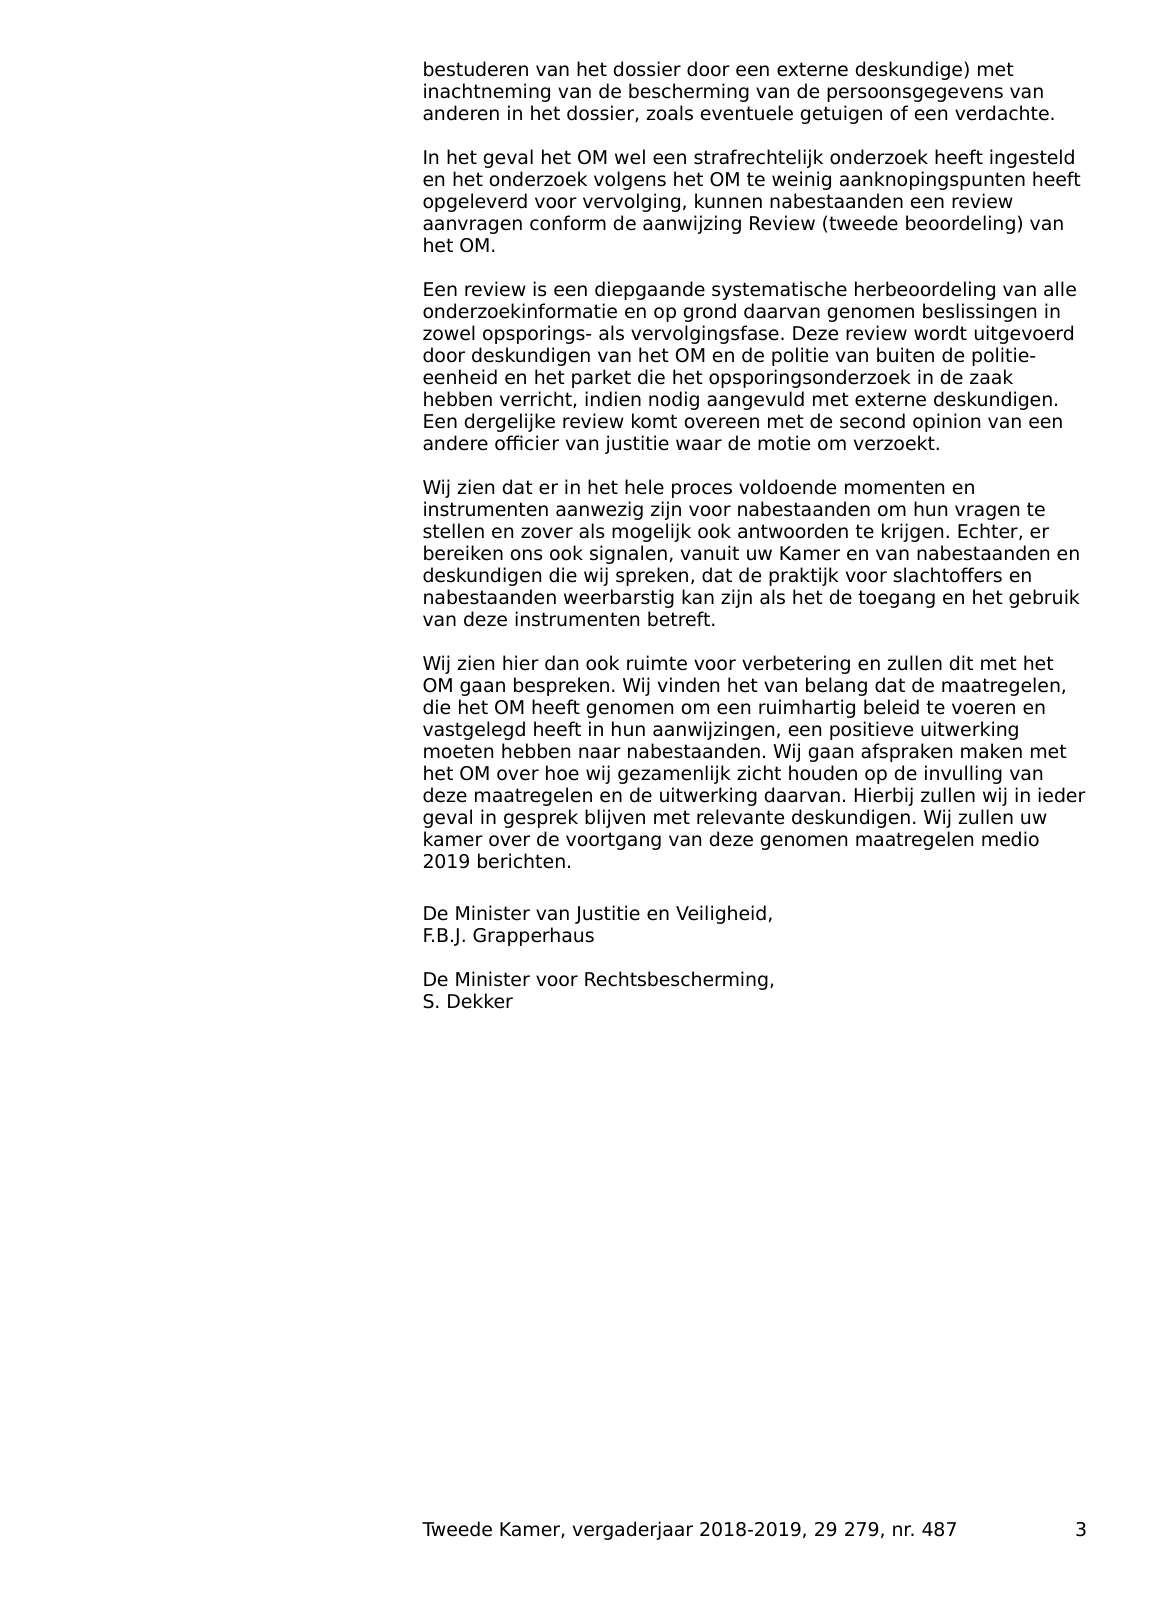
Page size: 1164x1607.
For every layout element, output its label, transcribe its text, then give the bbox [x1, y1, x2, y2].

text De Minister van Justitie en Veiligheid, F.B.J. Grapperhaus [422, 903, 1087, 947]
text Wij zien hier dan ook ruimte voor verbetering en zullen dit met het OM gaan bespreken. Wij vinden het van belang dat de maatregelen, die het OM heeft genomen om een ruimhartig beleid te voeren en vastgelegd heeft in hun aanwijzingen, een positieve uitwerking moeten hebben naar nabestaanden. Wij gaan afspraken maken met het OM over hoe wij gezamenlijk zicht houden op de invulling van deze maatregelen en de uitwerking daarvan. Hierbij zullen wij in ieder geval in gesprek blijven met relevante deskundigen. Wij zullen uw kamer over de voortgang van deze genomen maatregelen medio 2019 berichten. [422, 653, 1087, 873]
text bestuderen van het dossier door een externe deskundige) met inachtneming van de bescherming van de persoonsgegevens van anderen in het dossier, zoals eventuele getuigen of een verdachte. [422, 59, 1087, 125]
text In het geval het OM wel een strafrechtelijk onderzoek heeft ingesteld en het onderzoek volgens het OM te weinig aanknopingspunten heeft opgeleverd voor vervolging, kunnen nabestaanden een review aanvragen conform de aanwijzing Review (tweede beoordeling) van het OM. [422, 147, 1087, 257]
text Wij zien dat er in het hele proces voldoende momenten en instrumenten aanwezig zijn voor nabestaanden om hun vragen te stellen en zover als mogelijk ook antwoorden te krijgen. Echter, er bereiken ons ook signalen, vanuit uw Kamer en van nabestaanden en deskundigen die wij spreken, dat de praktijk voor slachtoffers en nabestaanden weerbarstig kan zijn als het de toegang en het gebruik van deze instrumenten betreft. [422, 477, 1087, 631]
text De Minister voor Rechtsbescherming, S. Dekker [422, 969, 1087, 1013]
text Een review is een diepgaande systematische herbeoordeling van alle onderzoekinformatie en op grond daarvan genomen beslissingen in zowel opsporings- als vervolgingsfase. Deze review wordt uitgevoerd door deskundigen van het OM en de politie van buiten de politie-eenheid en het parket die het opsporingsonderzoek in de zaak hebben verricht, indien nodig aangevuld met externe deskundigen. Een dergelijke review komt overeen met de second opinion van een andere officier van justitie waar de motie om verzoekt. [422, 279, 1087, 455]
